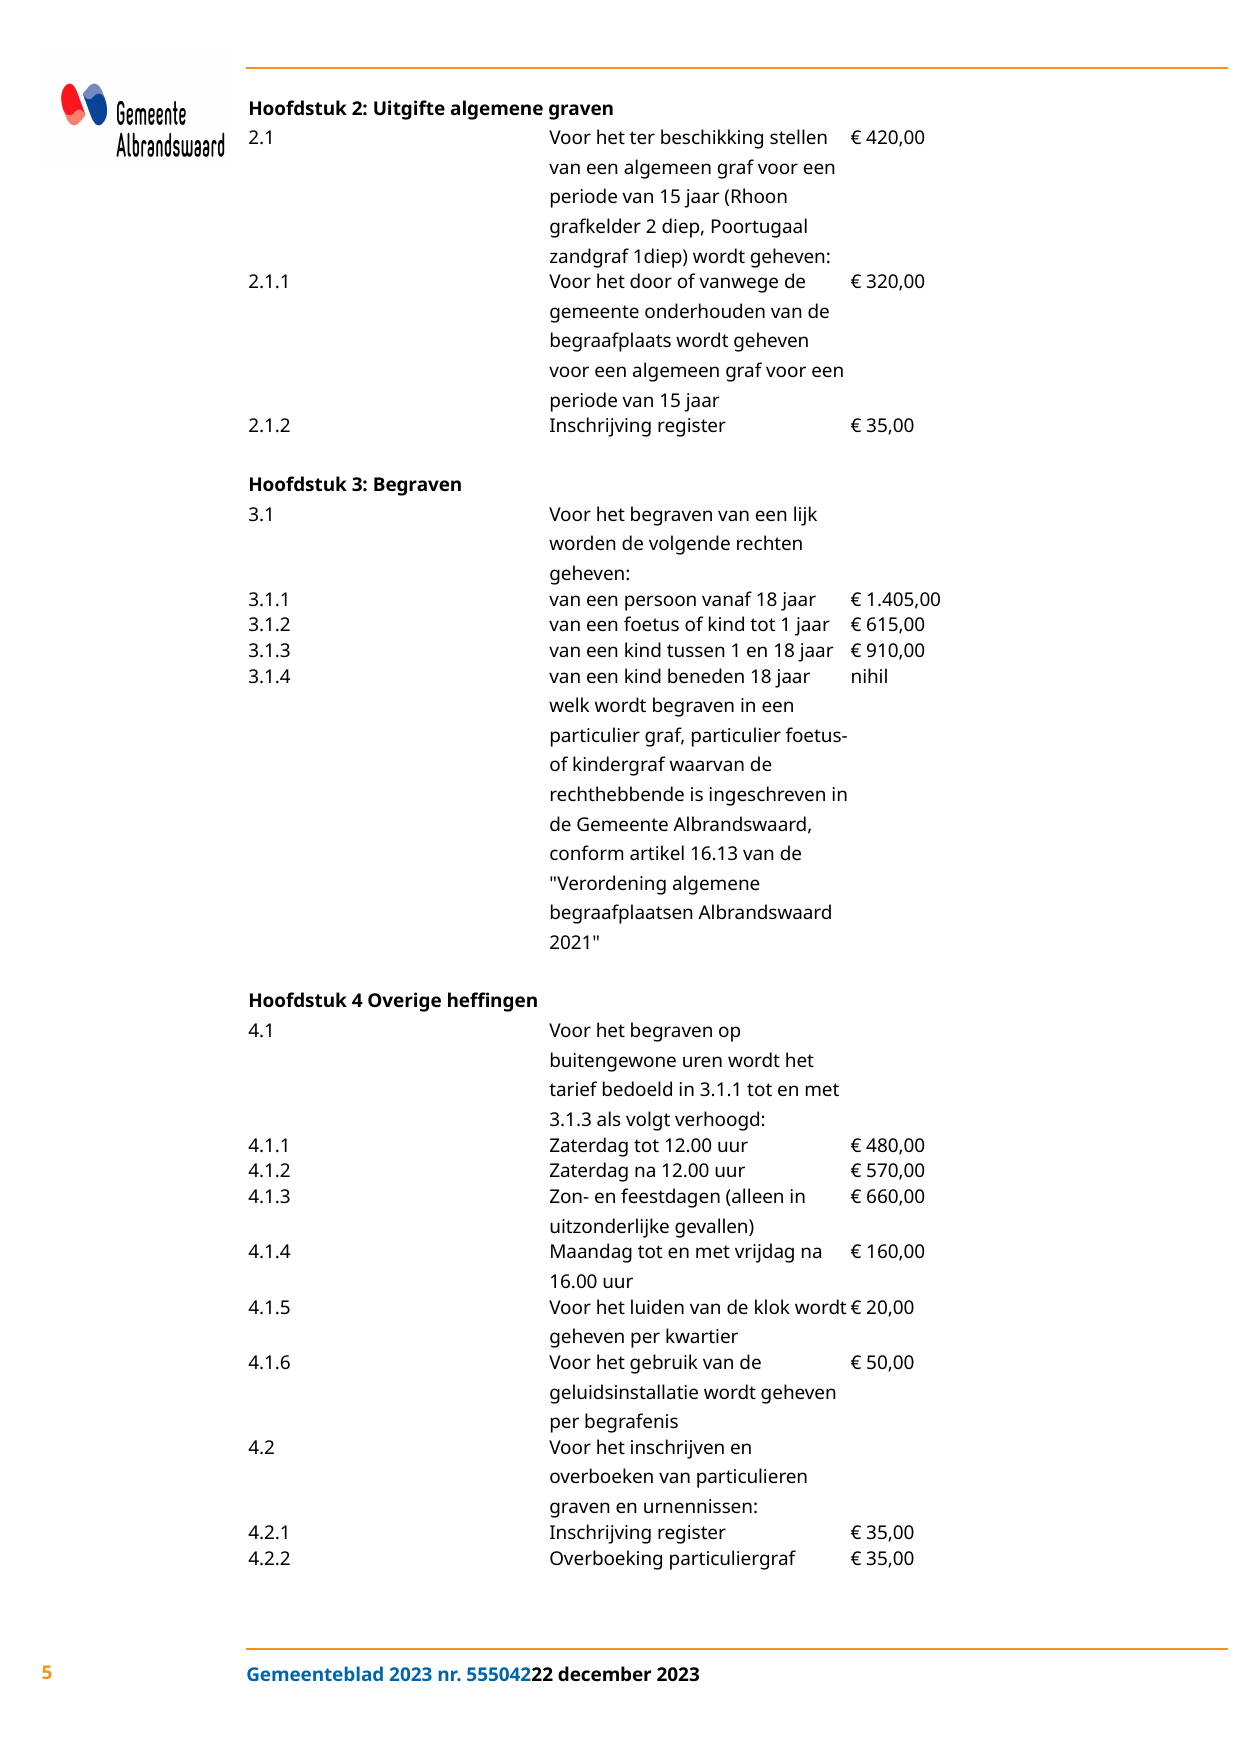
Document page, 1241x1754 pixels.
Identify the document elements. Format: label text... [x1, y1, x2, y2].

table_cell van een persoon vanaf 18 jaar [549, 586, 850, 611]
table_cell € 20,00 [850, 1294, 1152, 1349]
table_cell € 160,00 [850, 1239, 1152, 1294]
table_cell 4.1.5 [248, 1294, 549, 1349]
table_cell Voor het luiden van de klok wordt geheven per kwartier [549, 1294, 850, 1349]
table_cell € 35,00 [850, 1519, 1152, 1545]
table_header € 420,00 [850, 125, 1152, 268]
table_cell € 35,00 [850, 413, 1152, 438]
table_cell Zaterdag tot 12.00 uur [549, 1132, 850, 1158]
table_cell 4.1.3 [248, 1183, 549, 1239]
text Hoofdstuk 2: Uitgifte algemene graven [248, 95, 1152, 121]
text Hoofdstuk 3: Begraven [248, 471, 1152, 497]
text Hoofdstuk 4 Overige heffingen [248, 988, 1152, 1013]
table_cell € 50,00 [850, 1349, 1152, 1434]
picture [41, 47, 231, 172]
table_cell Maandag tot en met vrijdag na 16.00 uur [549, 1239, 850, 1294]
table_cell 4.2.1 [248, 1519, 549, 1545]
table_cell van een kind beneden 18 jaar welk wordt begraven in een particulier graf, particulier foetus- of kindergraf waarvan de rechthebbende is ingeschreven in de Gemeente Albrandswaard, conform artikel 16.13 van de "Verordening algemene begraafplaatsen Albrandswaard 2021" [549, 663, 850, 955]
table_cell 4.1.6 [248, 1349, 549, 1434]
table_cell Zaterdag na 12.00 uur [549, 1158, 850, 1183]
table_cell Voor het inschrijven en overboeken van particulieren graven en urnennissen: [549, 1434, 850, 1519]
table_cell 3.1.1 [248, 586, 549, 611]
table_cell € 615,00 [850, 611, 1152, 637]
table_cell € 320,00 [850, 269, 1152, 413]
table_header [850, 501, 1152, 586]
table_cell 3.1.2 [248, 611, 549, 637]
table_cell 2.1.1 [248, 269, 549, 413]
table_header 2.1 [248, 125, 549, 268]
table_cell Inschrijving register [549, 413, 850, 438]
table_header Voor het begraven op buitengewone uren wordt het tarief bedoeld in 3.1.1 tot en met 3.1.3 als volgt verhoogd: [549, 1018, 850, 1132]
table_header Voor het ter beschikking stellen van een algemeen graf voor een periode van 15 jaar (Rhoon grafkelder 2 diep, Poortugaal zandgraf 1diep) wordt geheven: [549, 125, 850, 268]
table_cell nihil [850, 663, 1152, 955]
table_cell [850, 1434, 1152, 1519]
table_cell 4.1.4 [248, 1239, 549, 1294]
table_header 3.1 [248, 501, 549, 586]
table_cell € 910,00 [850, 637, 1152, 663]
table_cell van een foetus of kind tot 1 jaar [549, 611, 850, 637]
table_cell 4.2 [248, 1434, 549, 1519]
table_cell Voor het gebruik van de geluidsinstallatie wordt geheven per begrafenis [549, 1349, 850, 1434]
table_header Voor het begraven van een lijk worden de volgende rechten geheven: [549, 501, 850, 586]
table_cell Zon- en feestdagen (alleen in uitzonderlijke gevallen) [549, 1183, 850, 1239]
table_cell 3.1.3 [248, 637, 549, 663]
table_cell € 480,00 [850, 1132, 1152, 1158]
table_cell Overboeking particuliergraf [549, 1545, 850, 1571]
table_cell van een kind tussen 1 en 18 jaar [549, 637, 850, 663]
table_cell 4.1.2 [248, 1158, 549, 1183]
table_cell 2.1.2 [248, 413, 549, 438]
table_header [850, 1018, 1152, 1132]
table_cell 3.1.4 [248, 663, 549, 955]
table_cell Inschrijving register [549, 1519, 850, 1545]
table_header 4.1 [248, 1018, 549, 1132]
table_cell Voor het door of vanwege de gemeente onderhouden van de begraafplaats wordt geheven voor een algemeen graf voor een periode van 15 jaar [549, 269, 850, 413]
table_cell 4.2.2 [248, 1545, 549, 1571]
table_cell € 660,00 [850, 1183, 1152, 1239]
table_cell € 1.405,00 [850, 586, 1152, 611]
table_cell € 35,00 [850, 1545, 1152, 1571]
table_cell € 570,00 [850, 1158, 1152, 1183]
table_cell 4.1.1 [248, 1132, 549, 1158]
